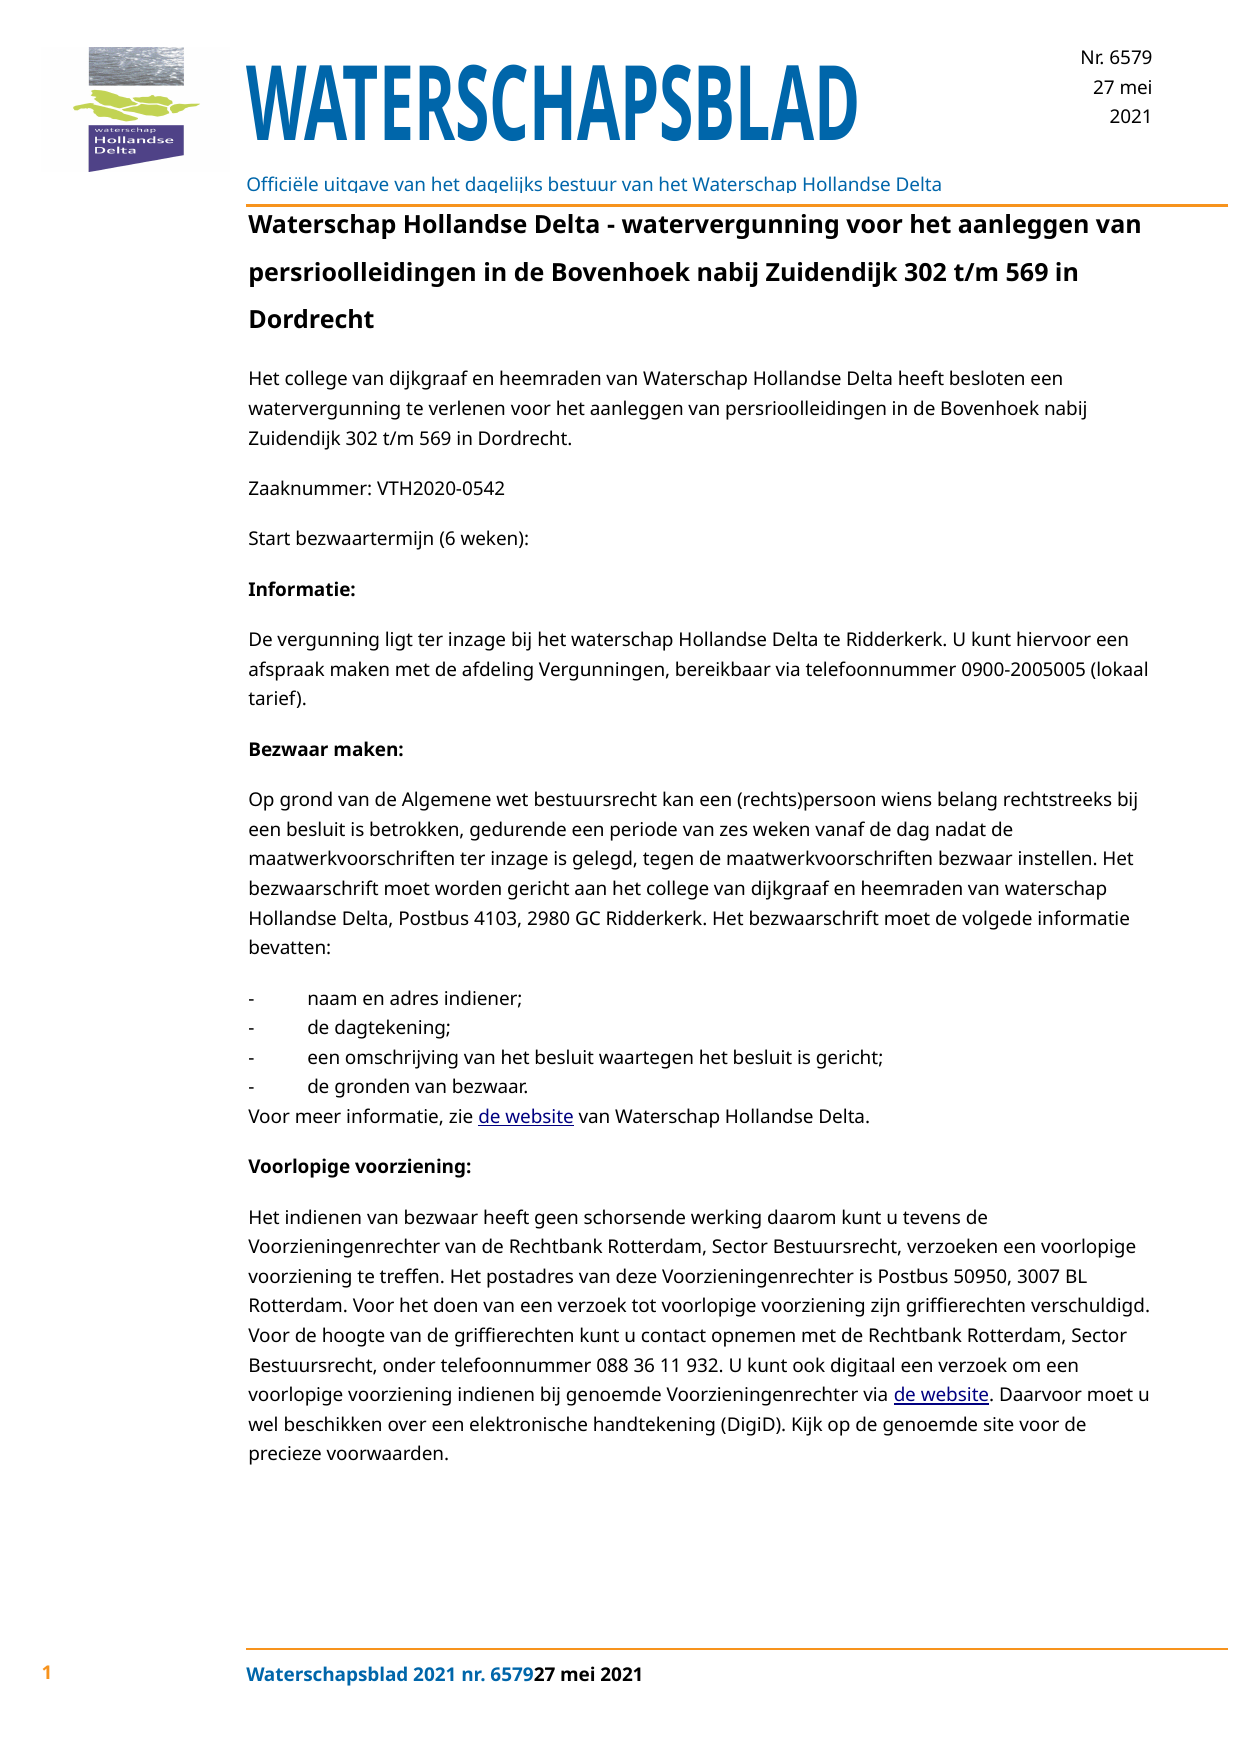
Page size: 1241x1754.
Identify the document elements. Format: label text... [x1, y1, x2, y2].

list de gronden van bezwaar. [248, 1073, 1152, 1099]
text Bezwaar maken: [248, 736, 1152, 762]
text Start bezwaartermijn (6 weken): [248, 526, 1152, 551]
text Het indienen van bezwaar heeft geen schorsende werking daarom kunt u tevens de Voorzieningenrechter van de Rechtbank Rotterdam, Sector Bestuursrecht, verzoeken een voorlopige voorziening te treffen. Het postadres van deze Voorzieningenrechter is Postbus 50950, 3007 BL Rotterdam. Voor het doen van een verzoek tot voorlopige voorziening zijn griffierechten verschuldigd. Voor de hoogte van de griffierechten kunt u contact opnemen met de Rechtbank Rotterdam, Sector Bestuursrecht, onder telefoonnummer 088 36 11 932. U kunt ook digitaal een verzoek om een voorlopige voorziening indienen bij genoemde Voorzieningenrechter via de website. Daarvoor moet u wel beschikken over een elektronische handtekening (DigiD). Kijk op de genoemde site voor de precieze voorwaarden. [248, 1204, 1152, 1466]
text De vergunning ligt ter inzage bij het waterschap Hollandse Delta te Ridderkerk. U kunt hiervoor een afspraak maken met de afdeling Vergunningen, bereikbaar via telefoonnummer 0900-2005005 (lokaal tarief). [248, 626, 1152, 711]
picture [41, 47, 231, 172]
text Zaaknummer: VTH2020-0542 [248, 475, 1152, 501]
text Voorlopige voorziening: [248, 1153, 1152, 1179]
text Het college van dijkgraaf en heemraden van Waterschap Hollandse Delta heeft besloten een watervergunning te verlenen voor het aanleggen van persrioolleidingen in de Bovenhoek nabij Zuidendijk 302 t/m 569 in Dordrecht. [248, 366, 1152, 450]
text Informatie: [248, 576, 1152, 602]
text Voor meer informatie, zie de website van Waterschap Hollandse Delta. [248, 1103, 1152, 1129]
list een omschrijving van het besluit waartegen het besluit is gericht; [248, 1044, 1152, 1069]
list de dagtekening; [248, 1014, 1152, 1040]
text Waterschap Hollandse Delta - watervergunning voor het aanleggen van persrioolleidingen in de Bovenhoek nabij Zuidendijk 302 t/m 569 in Dordrecht [248, 207, 1152, 336]
text Op grond van de Algemene wet bestuursrecht kan een (rechts)persoon wiens belang rechtstreeks bij een besluit is betrokken, gedurende een periode van zes weken vanaf de dag nadat de maatwerkvoorschriften ter inzage is gelegd, tegen de maatwerkvoorschriften bezwaar instellen. Het bezwaarschrift moet worden gericht aan het college van dijkgraaf en heemraden van waterschap Hollandse Delta, Postbus 4103, 2980 GC Ridderkerk. Het bezwaarschrift moet de volgede informatie bevatten: [248, 786, 1152, 960]
list naam en adres indiener; [248, 985, 1152, 1010]
